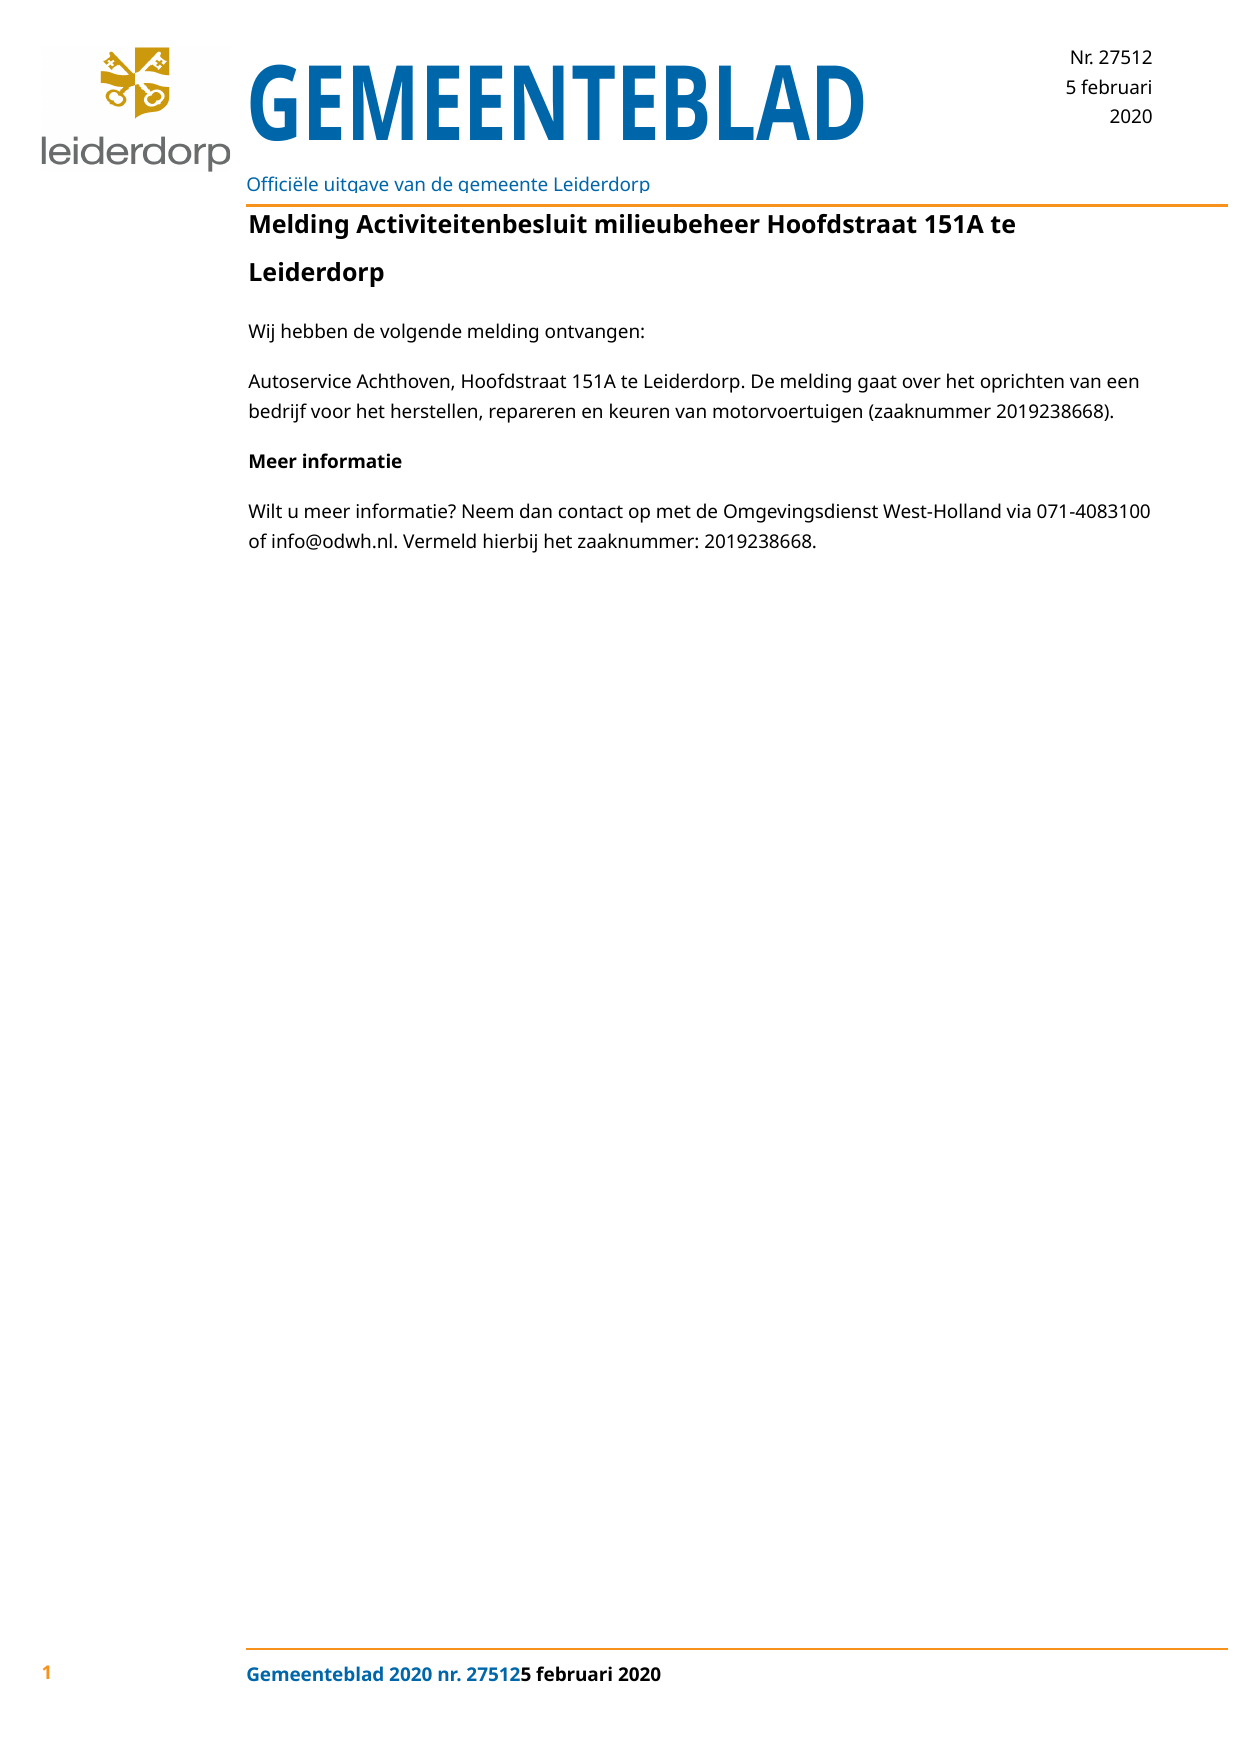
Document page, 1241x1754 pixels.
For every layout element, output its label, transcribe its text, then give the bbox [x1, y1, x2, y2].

text Melding Activiteitenbesluit milieubeheer Hoofdstraat 151A te Leiderdorp [248, 207, 1152, 288]
picture [41, 47, 231, 172]
text Autoservice Achthoven, Hoofdstraat 151A te Leiderdorp. De melding gaat over het oprichten van een bedrijf voor het herstellen, repareren en keuren van motorvoertuigen (zaaknummer 2019238668). [248, 368, 1152, 424]
text Wilt u meer informatie? Neem dan contact op met de Omgevingsdienst West-Holland via 071‑4083100 of info@odwh.nl. Vermeld hierbij het zaaknummer: 2019238668. [248, 499, 1152, 554]
text Meer informatie [248, 448, 1152, 474]
text Wij hebben de volgende melding ontvangen: [248, 318, 1152, 344]
